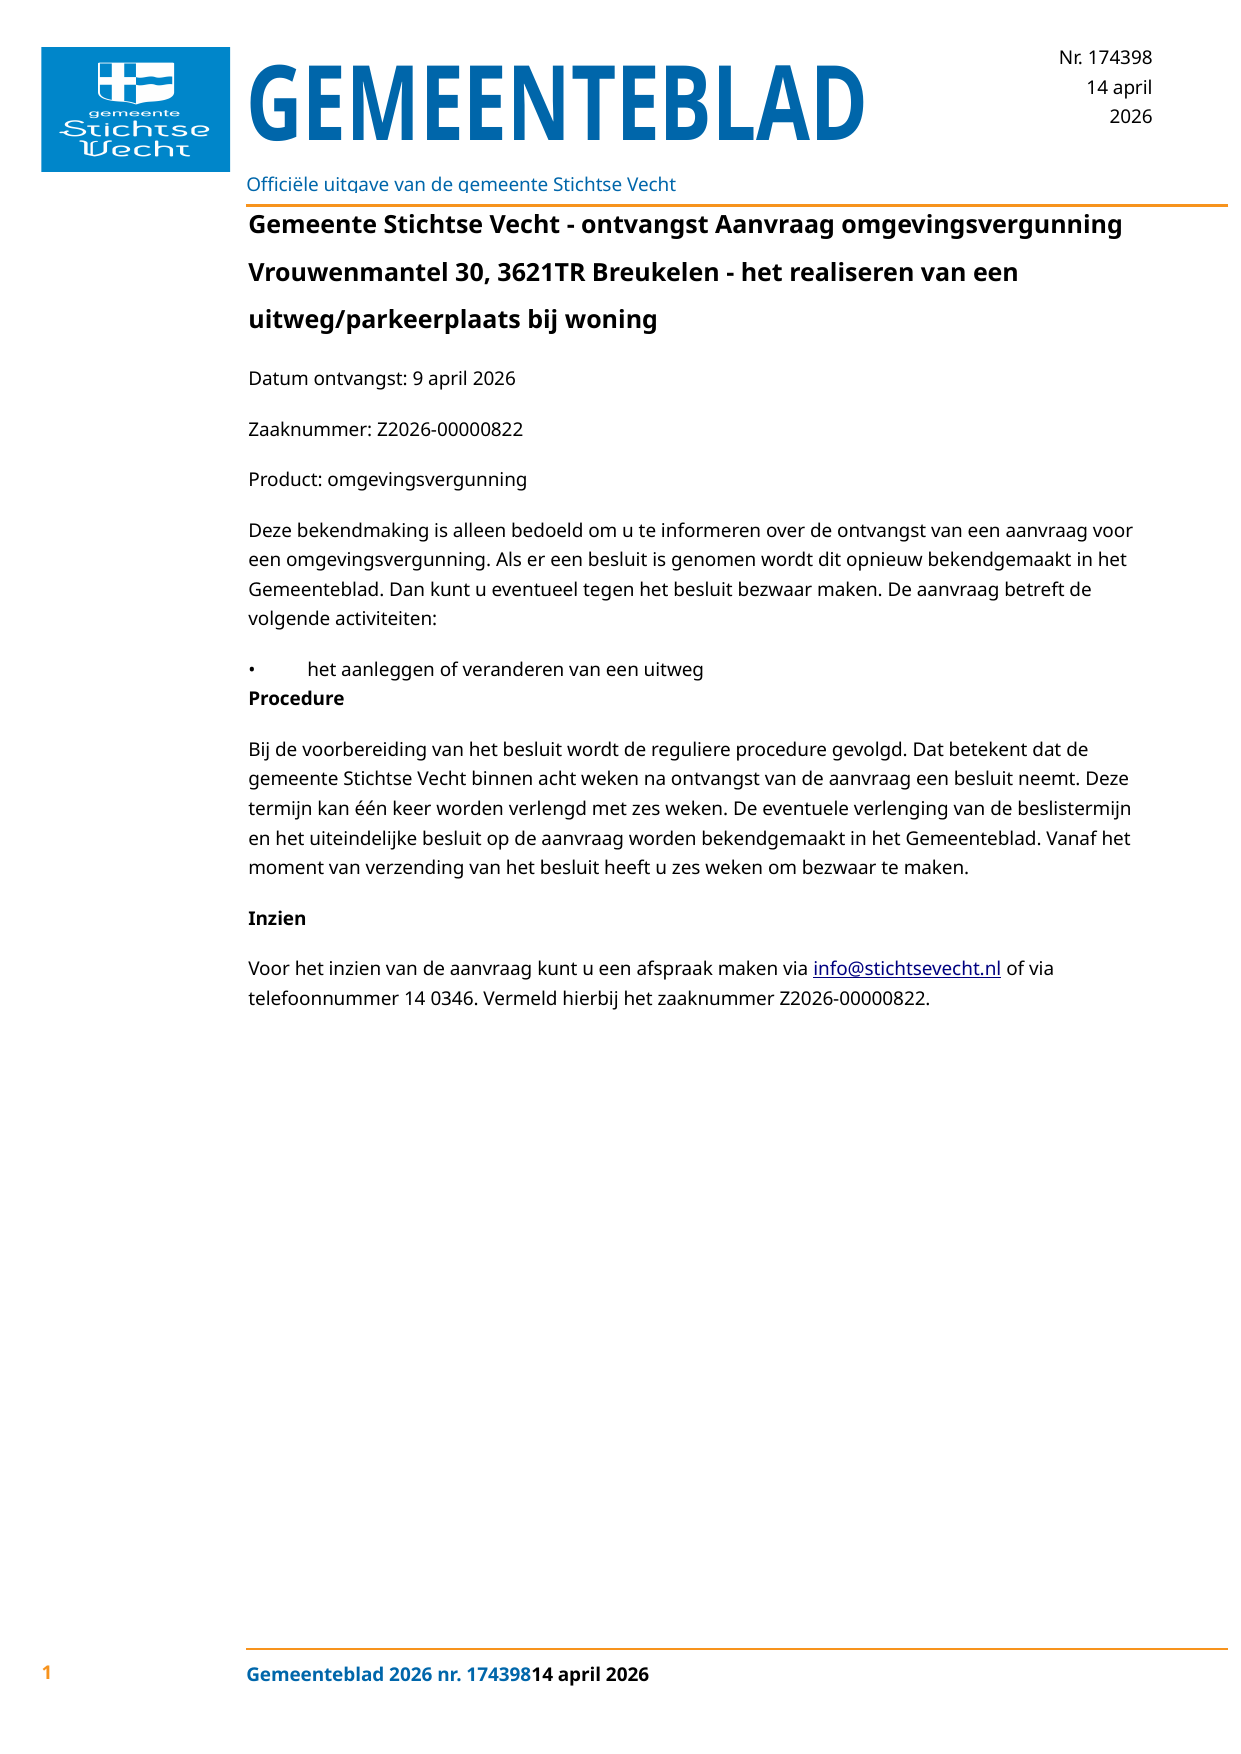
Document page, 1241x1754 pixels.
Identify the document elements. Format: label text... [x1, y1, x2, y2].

list het aanleggen of veranderen van een uitweg [248, 656, 1152, 682]
picture [99, 63, 135, 101]
picture [137, 63, 174, 103]
text Deze bekendmaking is alleen bedoeld om u te informeren over de ontvangst van een aanvraag voor een omgevingsvergunning. Als er een besluit is genomen wordt dit opnieuw bekendgemaakt in het Gemeenteblad. Dan kunt u eventueel tegen het besluit bezwaar maken. De aanvraag betreft de volgende activiteiten: [248, 517, 1152, 631]
text Gemeente Stichtse Vecht - ontvangst Aanvraag omgevingsvergunning Vrouwenmantel 30, 3621TR Breukelen - het realiseren van een uitweg/parkeerplaats bij woning [248, 207, 1152, 336]
text Datum ontvangst: 9 april 2026 [248, 366, 1152, 391]
text Inzien [248, 905, 1152, 930]
text Bij de voorbereiding van het besluit wordt de reguliere procedure gevolgd. Dat betekent dat de gemeente Stichtse Vecht binnen acht weken na ontvangst van de aanvraag een besluit neemt. Deze termijn kan één keer worden verlengd met zes weken. De eventuele verlenging van de beslistermijn en het uiteindelijke besluit op de aanvraag worden bekendgemaakt in het Gemeenteblad. Vanaf het moment van verzending van het besluit heeft u zes weken om bezwaar te maken. [248, 736, 1152, 880]
text Product: omgevingsvergunning [248, 466, 1152, 492]
text Voor het inzien van de aanvraag kunt u een afspraak maken via info@stichtsevecht.nl of via telefoonnummer 14 0346. Vermeld hierbij het zaaknummer Z2026-00000822. [248, 955, 1152, 1010]
text Procedure [248, 686, 1152, 711]
text Zaaknummer: Z2026-00000822 [248, 416, 1152, 442]
